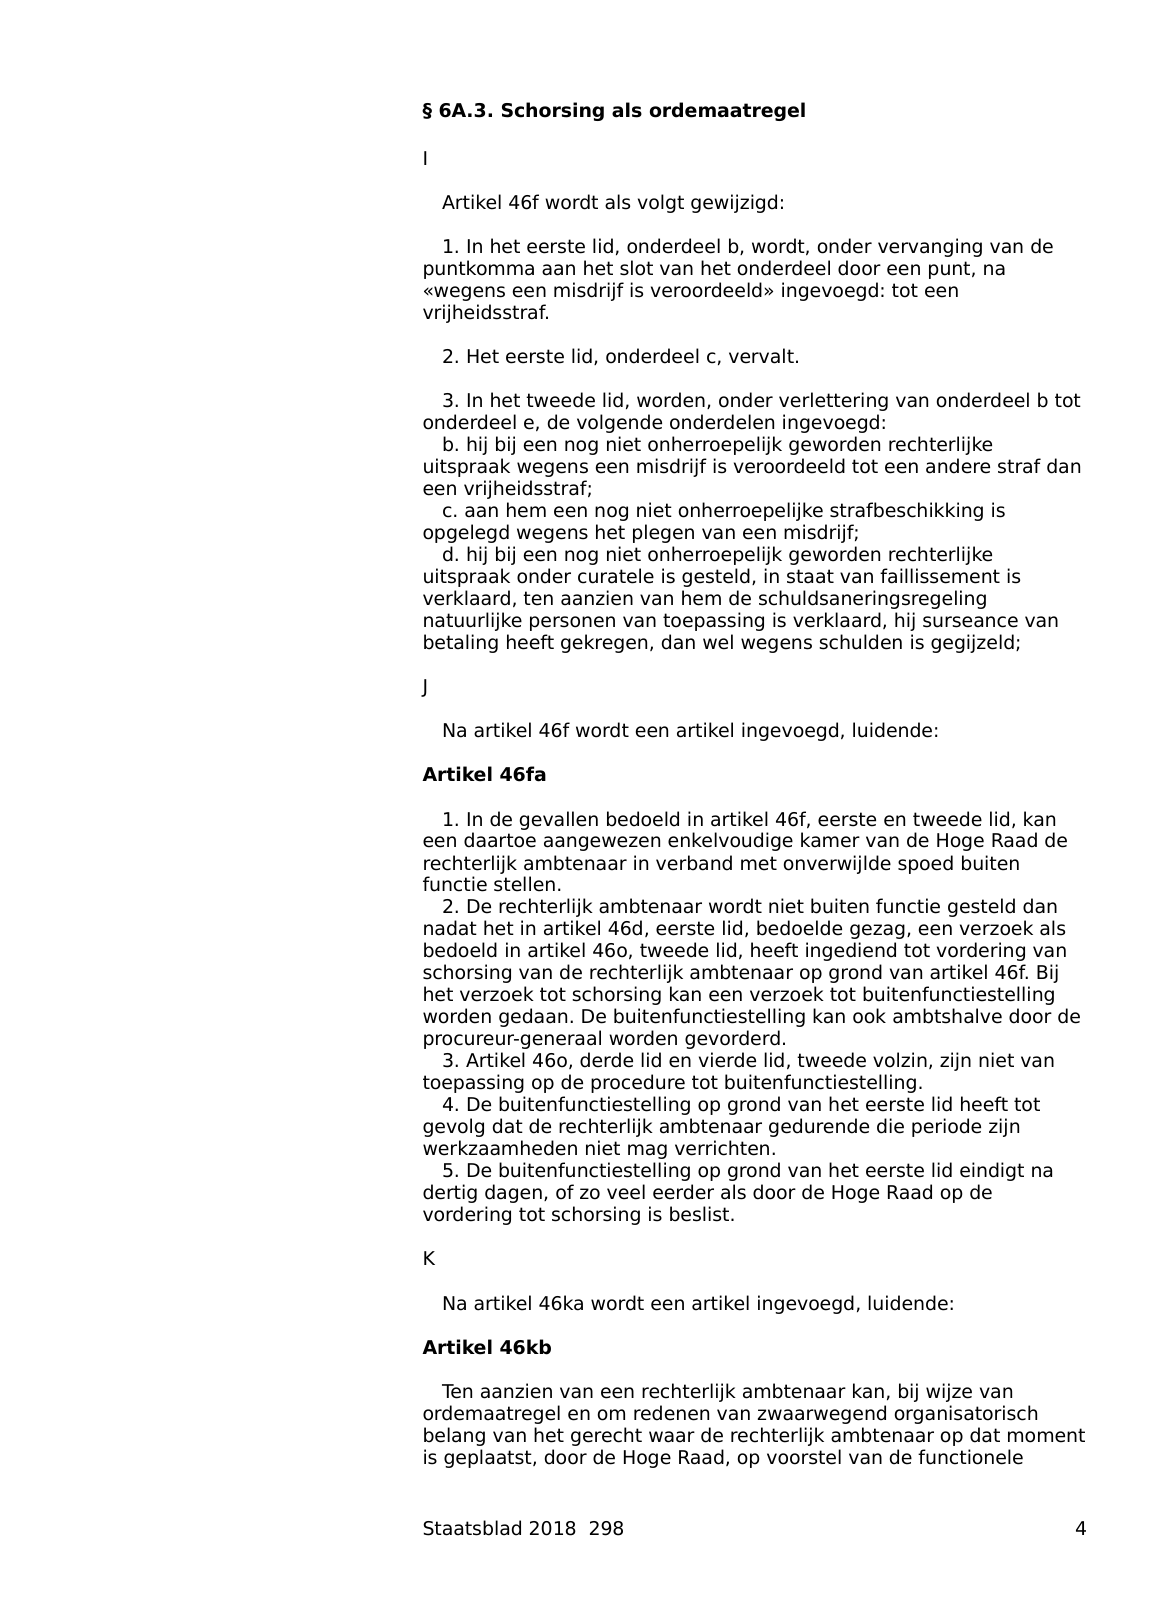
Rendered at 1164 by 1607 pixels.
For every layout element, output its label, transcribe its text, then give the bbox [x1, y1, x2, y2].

text 3. In het tweede lid, worden, onder verlettering van onderdeel b tot onderdeel e, de volgende onderdelen ingevoegd: [422, 390, 1087, 434]
text 3. Artikel 46o, derde lid en vierde lid, tweede volzin, zijn niet van toepassing op de procedure tot buitenfunctiestelling. [422, 1050, 1087, 1094]
text Artikel 46f wordt als volgt gewijzigd: [422, 192, 1087, 213]
text I [422, 147, 1087, 169]
text 1. In de gevallen bedoeld in artikel 46f, eerste en tweede lid, kan een daartoe aangewezen enkelvoudige kamer van de Hoge Raad de rechterlijk ambtenaar in verband met onverwijlde spoed buiten functie stellen. [422, 808, 1087, 896]
text Ten aanzien van een rechterlijk ambtenaar kan, bij wijze van ordemaatregel en om redenen van zwaarwegend organisatorisch belang van het gerecht waar de rechterlijk ambtenaar op dat moment is geplaatst, door de Hoge Raad, op voorstel van de functionele [422, 1381, 1087, 1469]
text 4. De buitenfunctiestelling op grond van het eerste lid heeft tot gevolg dat de rechterlijk ambtenaar gedurende die periode zijn werkzaamheden niet mag verrichten. [422, 1094, 1087, 1160]
text b. hij bij een nog niet onherroepelijk geworden rechterlijke uitspraak wegens een misdrijf is veroordeeld tot een andere straf dan een vrijheidsstraf; [422, 434, 1087, 500]
text 5. De buitenfunctiestelling op grond van het eerste lid eindigt na dertig dagen, of zo veel eerder als door de Hoge Raad op de vordering tot schorsing is beslist. [422, 1160, 1087, 1226]
text 1. In het eerste lid, onderdeel b, wordt, onder vervanging van de puntkomma aan het slot van het onderdeel door een punt, na «wegens een misdrijf is veroordeeld» ingevoegd: tot een vrijheidsstraf. [422, 236, 1087, 324]
text K [422, 1248, 1087, 1270]
subtitle Artikel 46kb [422, 1337, 1087, 1358]
text Na artikel 46ka wordt een artikel ingevoegd, luidende: [422, 1292, 1087, 1314]
subtitle Artikel 46fa [422, 764, 1087, 786]
subtitle § 6A.3. Schorsing als ordemaatregel [422, 100, 1087, 122]
text d. hij bij een nog niet onherroepelijk geworden rechterlijke uitspraak onder curatele is gesteld, in staat van faillissement is verklaard, ten aanzien van hem de schuldsaneringsregeling natuurlijke personen van toepassing is verklaard, hij surseance van betaling heeft gekregen, dan wel wegens schulden is gegijzeld; [422, 544, 1087, 654]
text 2. Het eerste lid, onderdeel c, vervalt. [422, 346, 1087, 368]
text Na artikel 46f wordt een artikel ingevoegd, luidende: [422, 720, 1087, 742]
text J [422, 676, 1087, 698]
text c. aan hem een nog niet onherroepelijke strafbeschikking is opgelegd wegens het plegen van een misdrijf; [422, 500, 1087, 544]
text 2. De rechterlijk ambtenaar wordt niet buiten functie gesteld dan nadat het in artikel 46d, eerste lid, bedoelde gezag, een verzoek als bedoeld in artikel 46o, tweede lid, heeft ingediend tot vordering van schorsing van de rechterlijk ambtenaar op grond van artikel 46f. Bij het verzoek tot schorsing kan een verzoek tot buitenfunctiestelling worden gedaan. De buitenfunctiestelling kan ook ambtshalve door de procureur-generaal worden gevorderd. [422, 896, 1087, 1050]
